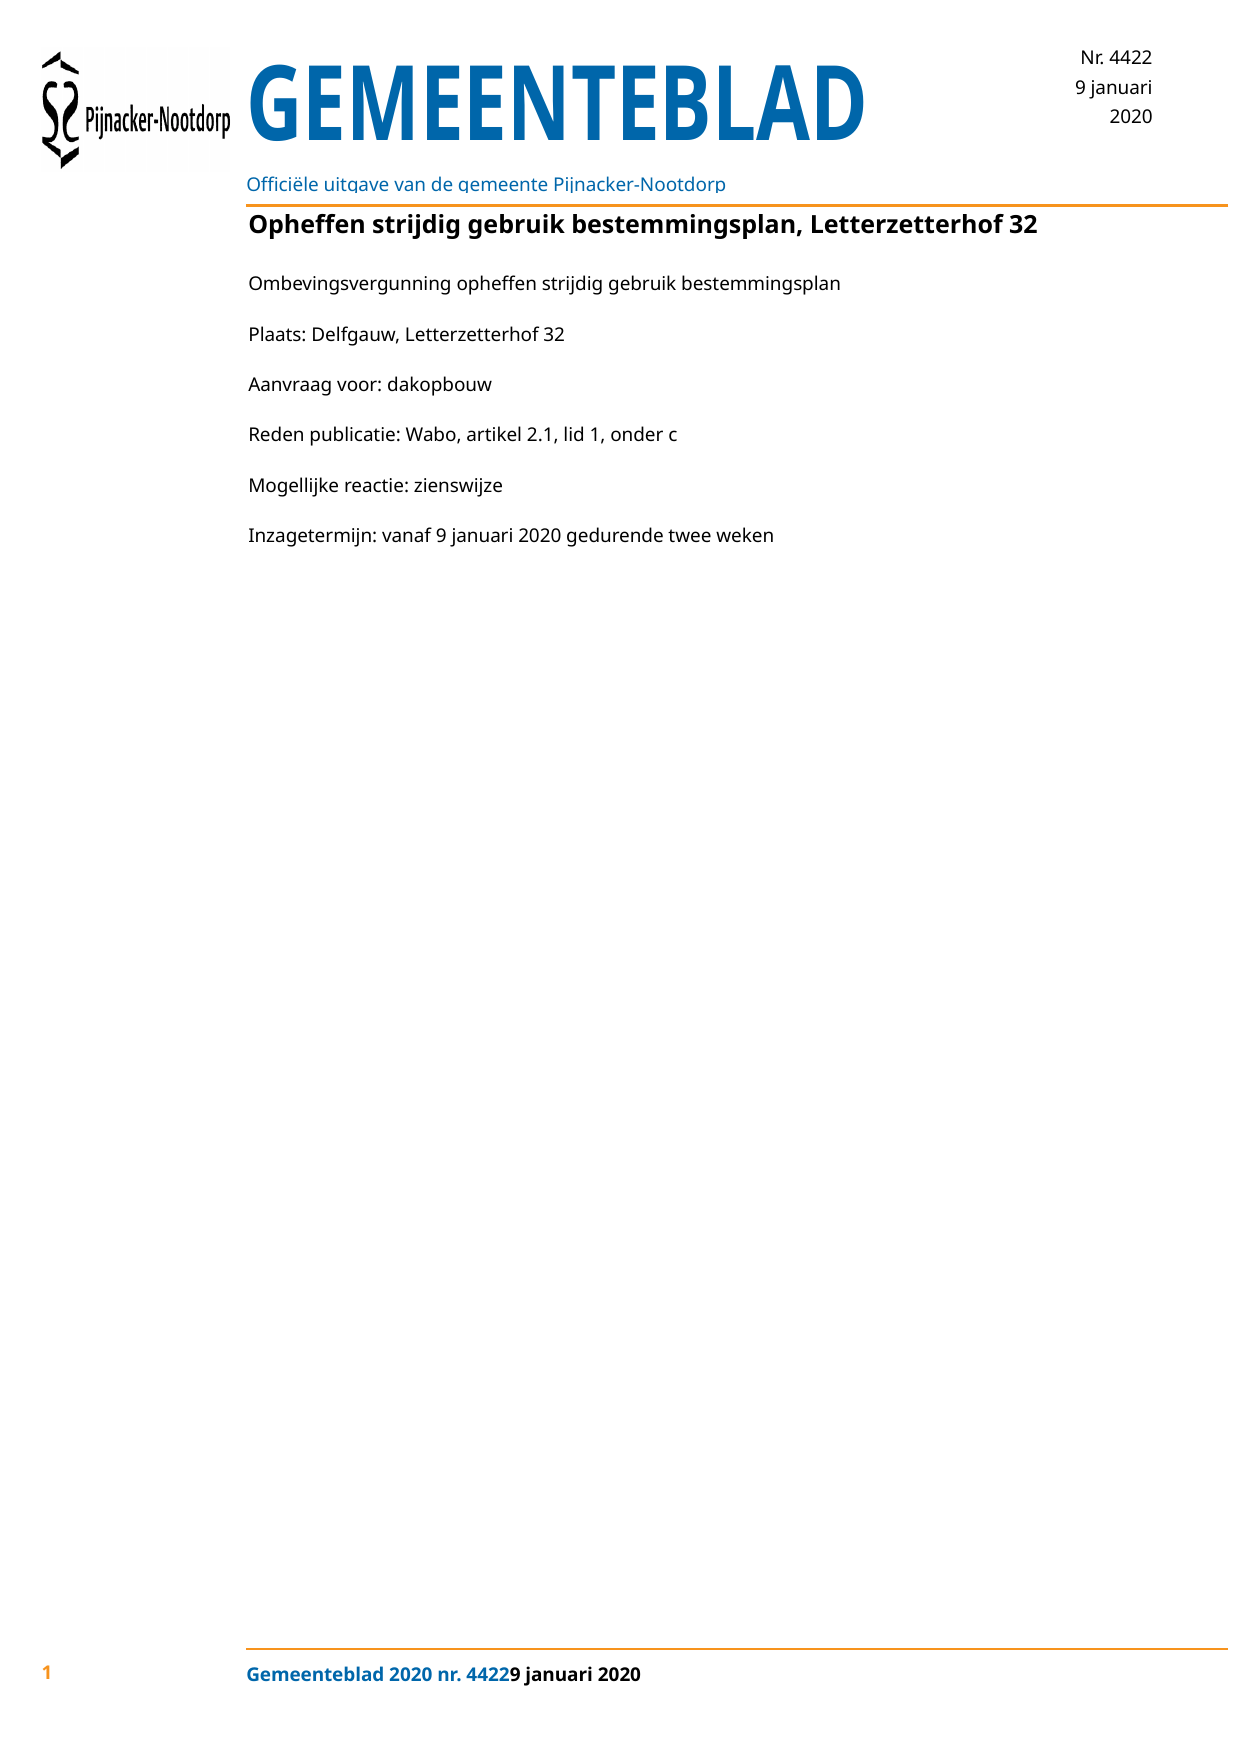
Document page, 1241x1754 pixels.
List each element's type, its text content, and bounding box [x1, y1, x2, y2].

text Opheffen strijdig gebruik bestemmingsplan, Letterzetterhof 32 [248, 207, 1152, 241]
text Plaats: Delfgauw, Letterzetterhof 32 [248, 321, 1152, 346]
picture [41, 47, 231, 172]
text Aanvraag voor: dakopbouw [248, 371, 1152, 397]
text Reden publicatie: Wabo, artikel 2.1, lid 1, onder c [248, 422, 1152, 447]
text Inzagetermijn: vanaf 9 januari 2020 gedurende twee weken [248, 522, 1152, 548]
text Ombevingsvergunning opheffen strijdig gebruik bestemmingsplan [248, 270, 1152, 296]
text Mogellijke reactie: zienswijze [248, 472, 1152, 498]
